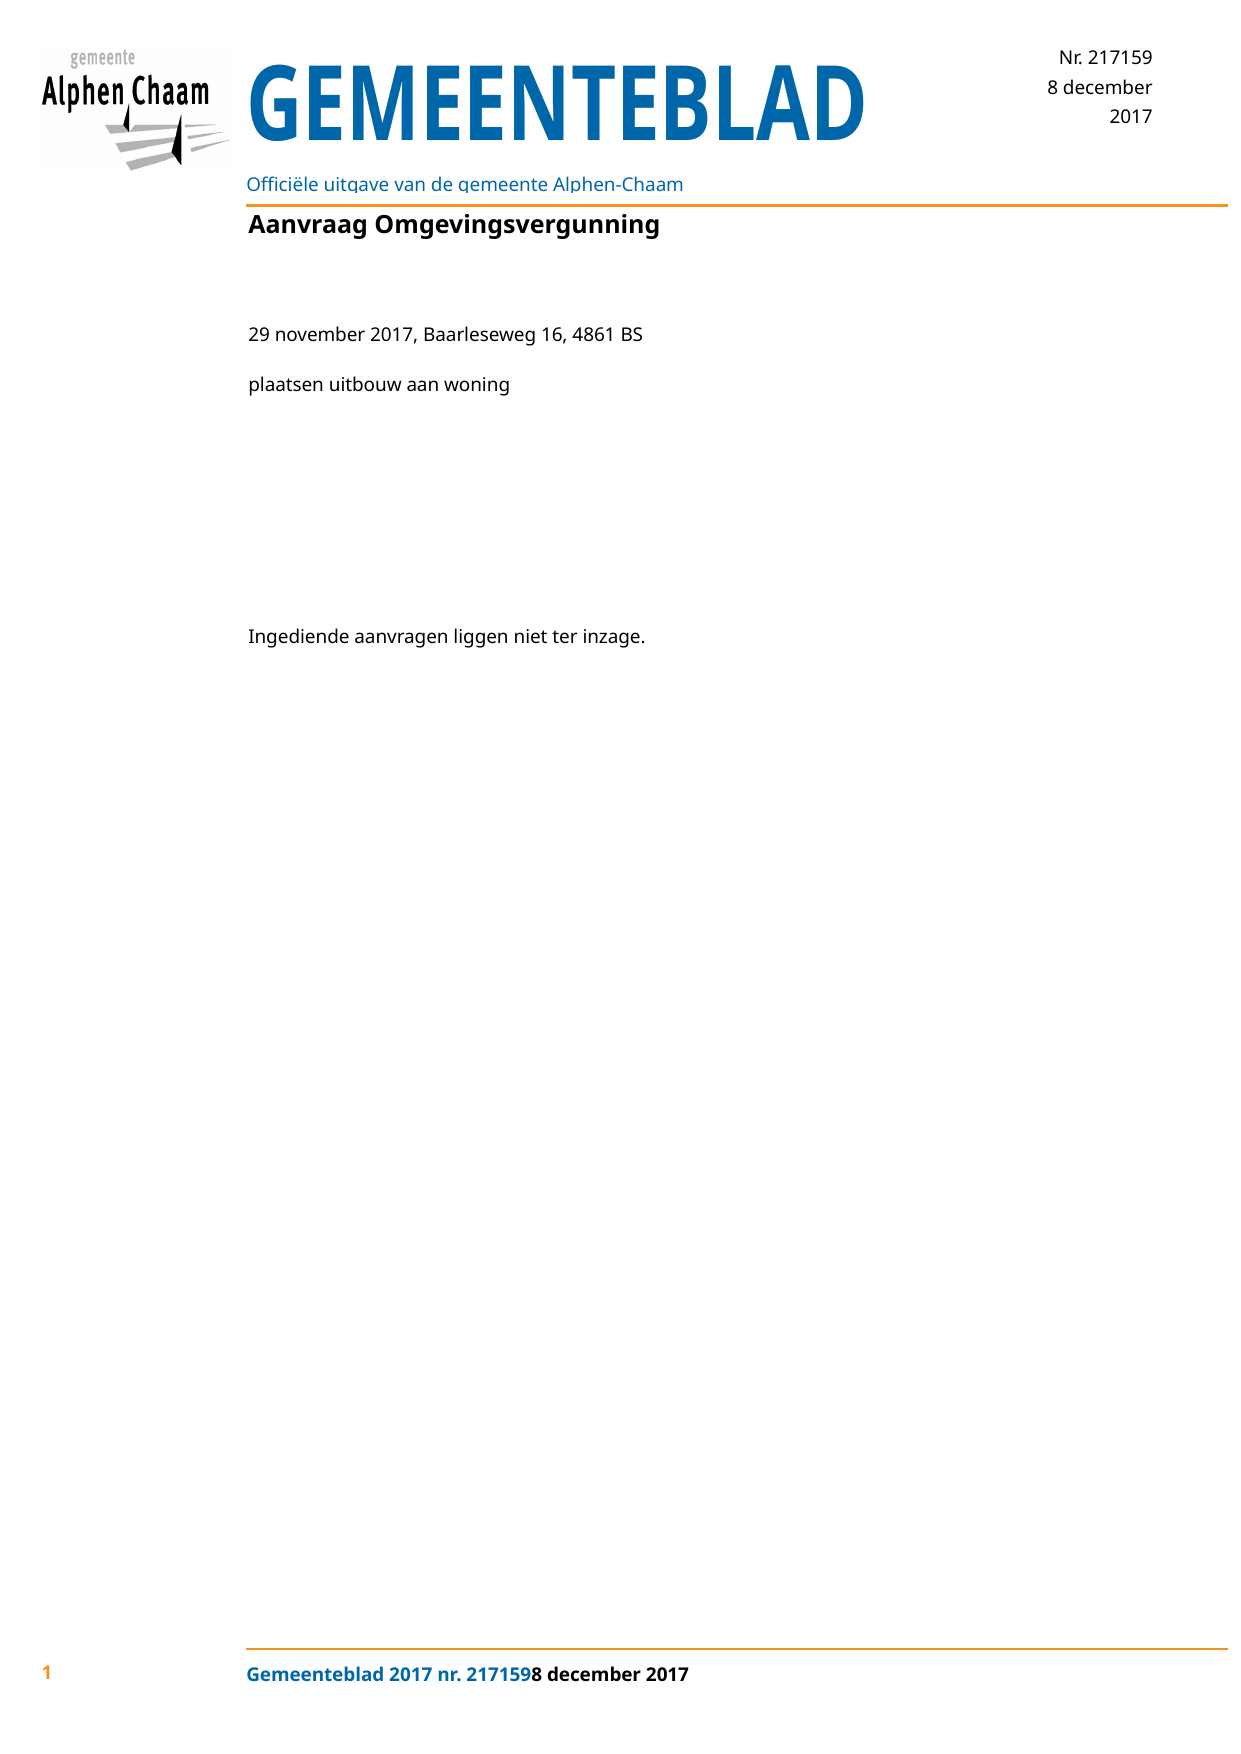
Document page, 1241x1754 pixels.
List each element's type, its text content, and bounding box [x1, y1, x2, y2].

text Aanvraag Omgevingsvergunning [248, 207, 1152, 241]
text plaatsen uitbouw aan woning [248, 371, 1152, 397]
text Ingediende aanvragen liggen niet ter inzage. [248, 623, 1152, 649]
picture [41, 47, 231, 172]
text 29 november 2017, Baarleseweg 16, 4861 BS [248, 321, 1152, 346]
